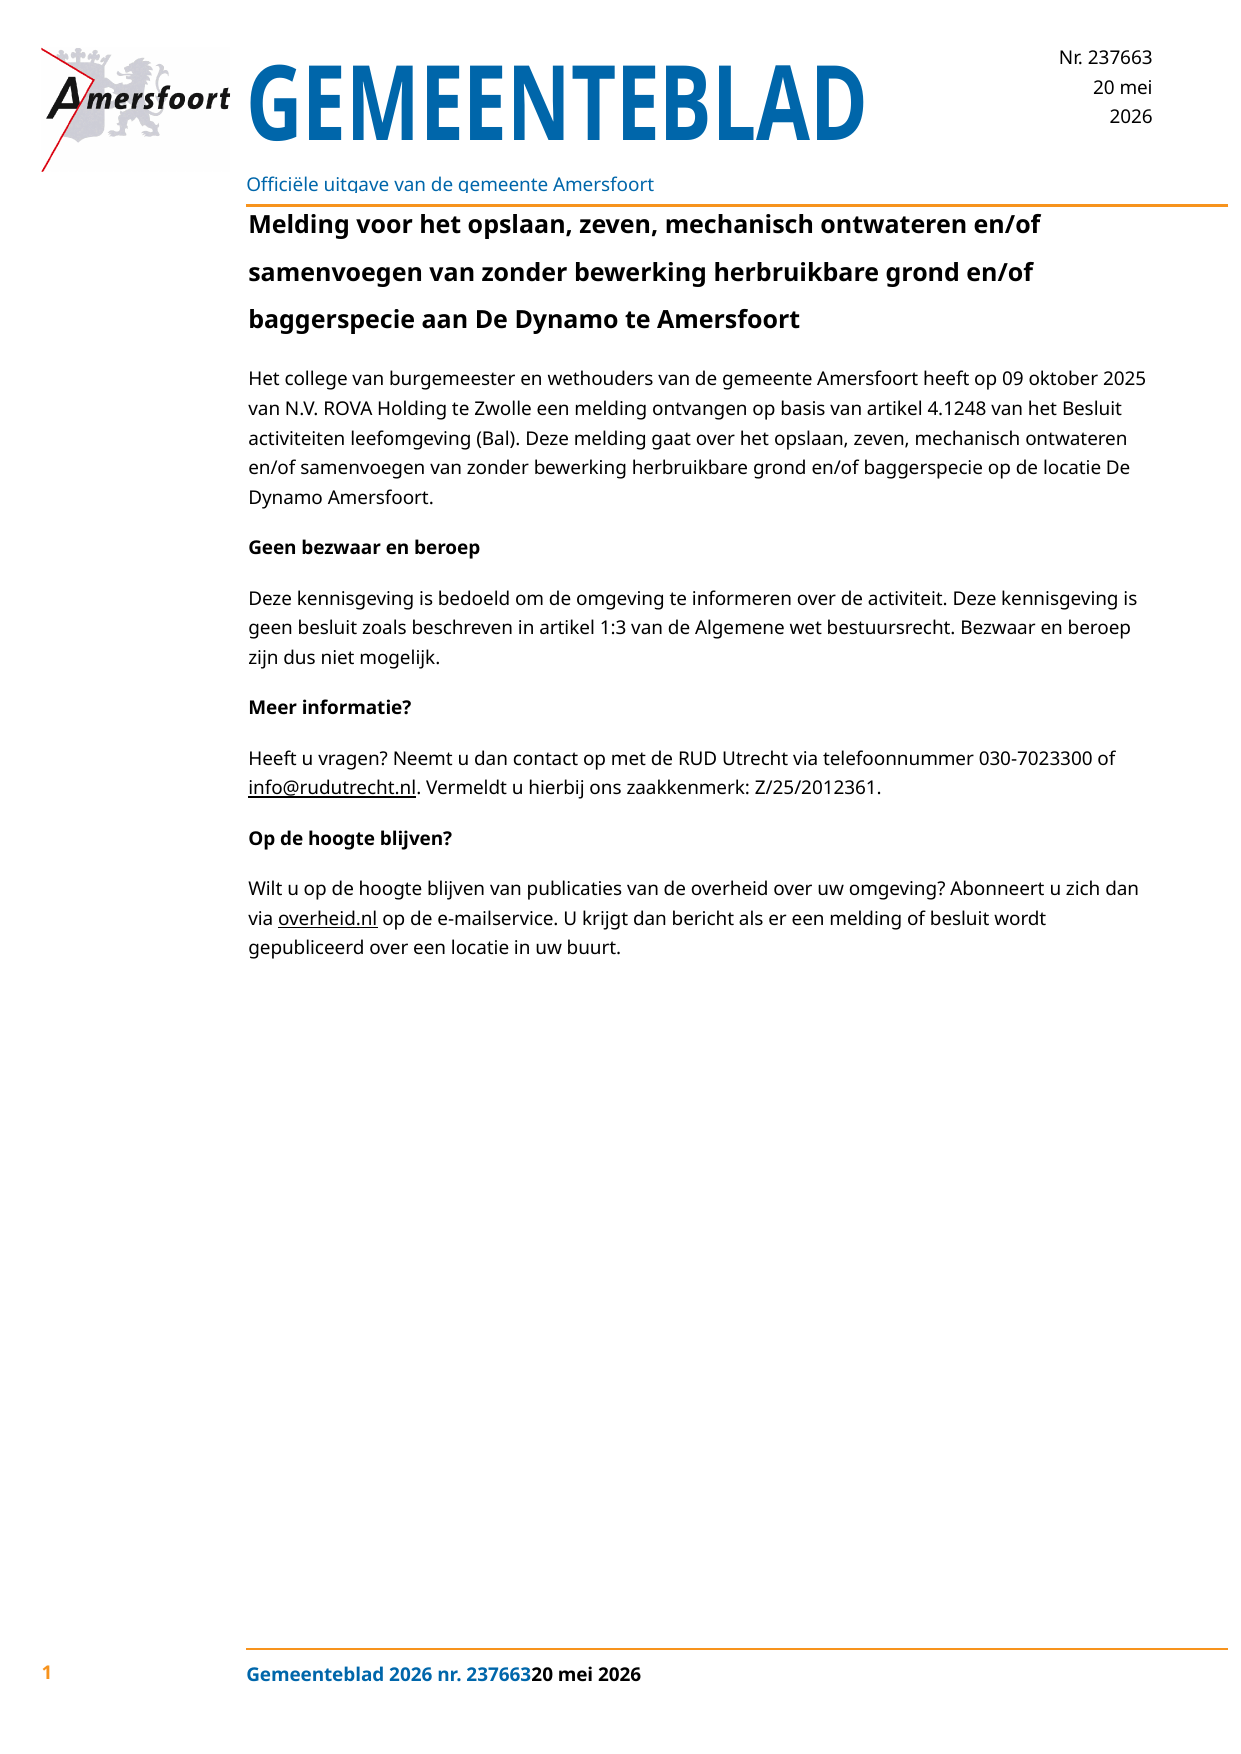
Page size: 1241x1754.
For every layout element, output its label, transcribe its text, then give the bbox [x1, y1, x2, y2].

text Het college van burgemeester en wethouders van de gemeente Amersfoort heeft op 09 oktober 2025 van N.V. ROVA Holding te Zwolle een melding ontvangen op basis van artikel 4.1248 van het Besluit activiteiten leefomgeving (Bal). Deze melding gaat over het opslaan, zeven, mechanisch ontwateren en/of samenvoegen van zonder bewerking herbruikbare grond en/of baggerspecie op de locatie De Dynamo Amersfoort. [248, 366, 1152, 509]
text Deze kennisgeving is bedoeld om de omgeving te informeren over de activiteit. Deze kennisgeving is geen besluit zoals beschreven in artikel 1:3 van de Algemene wet bestuursrecht. Bezwaar en beroep zijn dus niet mogelijk. [248, 585, 1152, 669]
text Wilt u op de hoogte blijven van publicaties van de overheid over uw omgeving? Abonneert u zich dan via overheid.nl op de e-mailservice. U krijgt dan bericht als er een melding of besluit wordt gepubliceerd over een locatie in uw buurt. [248, 875, 1152, 960]
text Heeft u vragen? Neemt u dan contact op met de RUD Utrecht via telefoonnummer 030-7023300 of info@rudutrecht.nl. Vermeldt u hierbij ons zaakkenmerk: Z/25/2012361. [248, 745, 1152, 800]
text Melding voor het opslaan, zeven, mechanisch ontwateren en/of samenvoegen van zonder bewerking herbruikbare grond en/of baggerspecie aan De Dynamo te Amersfoort [248, 207, 1152, 336]
text Op de hoogte blijven? [248, 825, 1152, 850]
picture [41, 47, 231, 172]
text Meer informatie? [248, 694, 1152, 720]
text Geen bezwaar en beroep [248, 534, 1152, 560]
